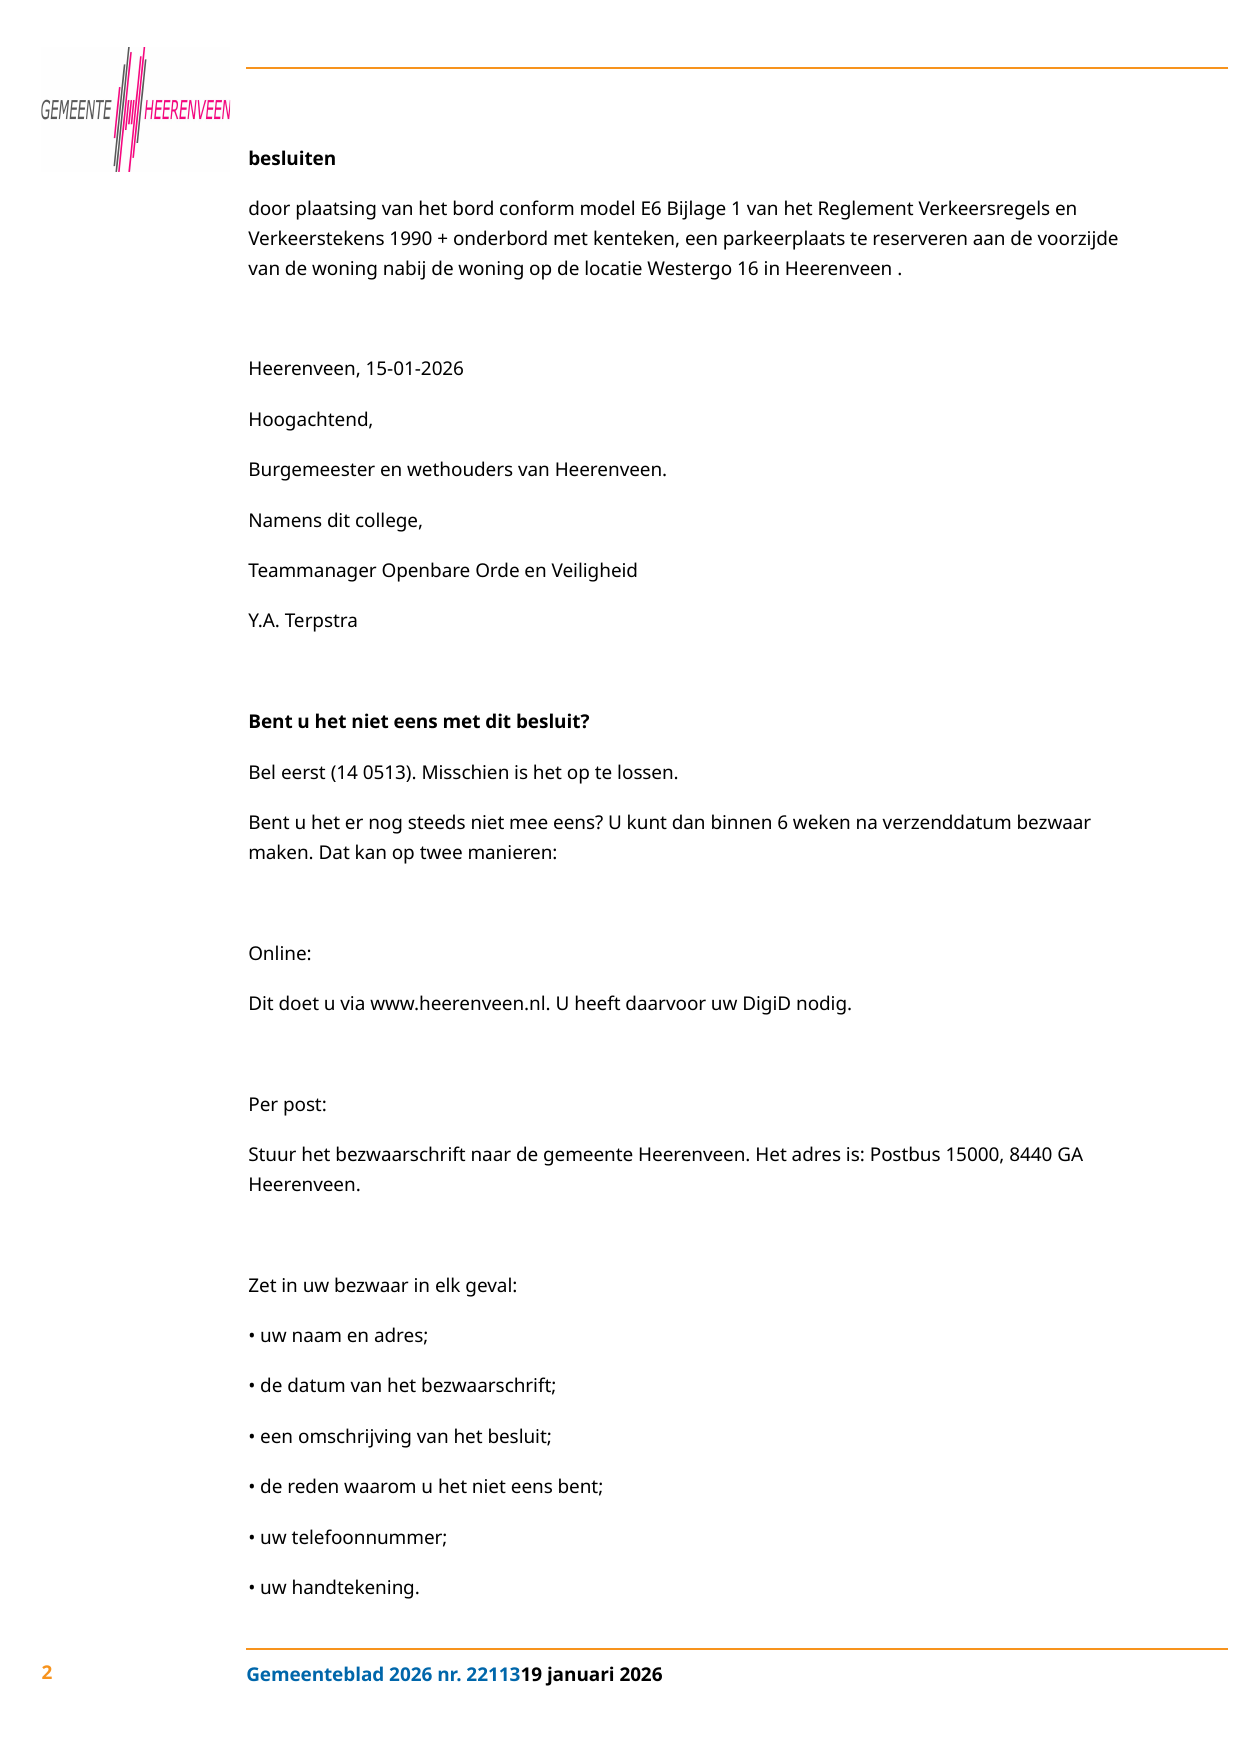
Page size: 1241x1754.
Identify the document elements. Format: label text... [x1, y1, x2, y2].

text Zet in uw bezwaar in elk geval: [248, 1272, 1152, 1298]
text • de reden waarom u het niet eens bent; [248, 1473, 1152, 1499]
text Bent u het er nog steeds niet mee eens? U kunt dan binnen 6 weken na verzenddatum bezwaar maken. Dat kan op twee manieren: [248, 809, 1152, 865]
text door plaatsing van het bord conform model E6 Bijlage 1 van het Reglement Verkeersregels en Verkeerstekens 1990 + onderbord met kenteken, een parkeerplaats te reserveren aan de voorzijde van de woning nabij de woning op de locatie Westergo 16 in Heerenveen . [248, 196, 1152, 281]
text Hoogachtend, [248, 406, 1152, 432]
text Online: [248, 940, 1152, 966]
text Heerenveen, 15-01-2026 [248, 356, 1152, 381]
text • uw naam en adres; [248, 1322, 1152, 1348]
text besluiten [248, 145, 1152, 171]
text Per post: [248, 1091, 1152, 1117]
text • uw handtekening. [248, 1574, 1152, 1600]
text • een omschrijving van het besluit; [248, 1423, 1152, 1449]
text • uw telefoonnummer; [248, 1524, 1152, 1550]
text • de datum van het bezwaarschrift; [248, 1373, 1152, 1398]
text Stuur het bezwaarschrift naar de gemeente Heerenveen. Het adres is: Postbus 15000, 8440 GA Heerenveen. [248, 1141, 1152, 1197]
text Namens dit college, [248, 507, 1152, 533]
text Dit doet u via www.heerenveen.nl. U heeft daarvoor uw DigiD nodig. [248, 990, 1152, 1016]
picture [41, 47, 231, 172]
text Bent u het niet eens met dit besluit? [248, 708, 1152, 734]
text Teammanager Openbare Orde en Veiligheid [248, 557, 1152, 583]
text Burgemeester en wethouders van Heerenveen. [248, 456, 1152, 482]
text Bel eerst (14 0513). Misschien is het op te lossen. [248, 759, 1152, 785]
text Y.A. Terpstra [248, 608, 1152, 633]
